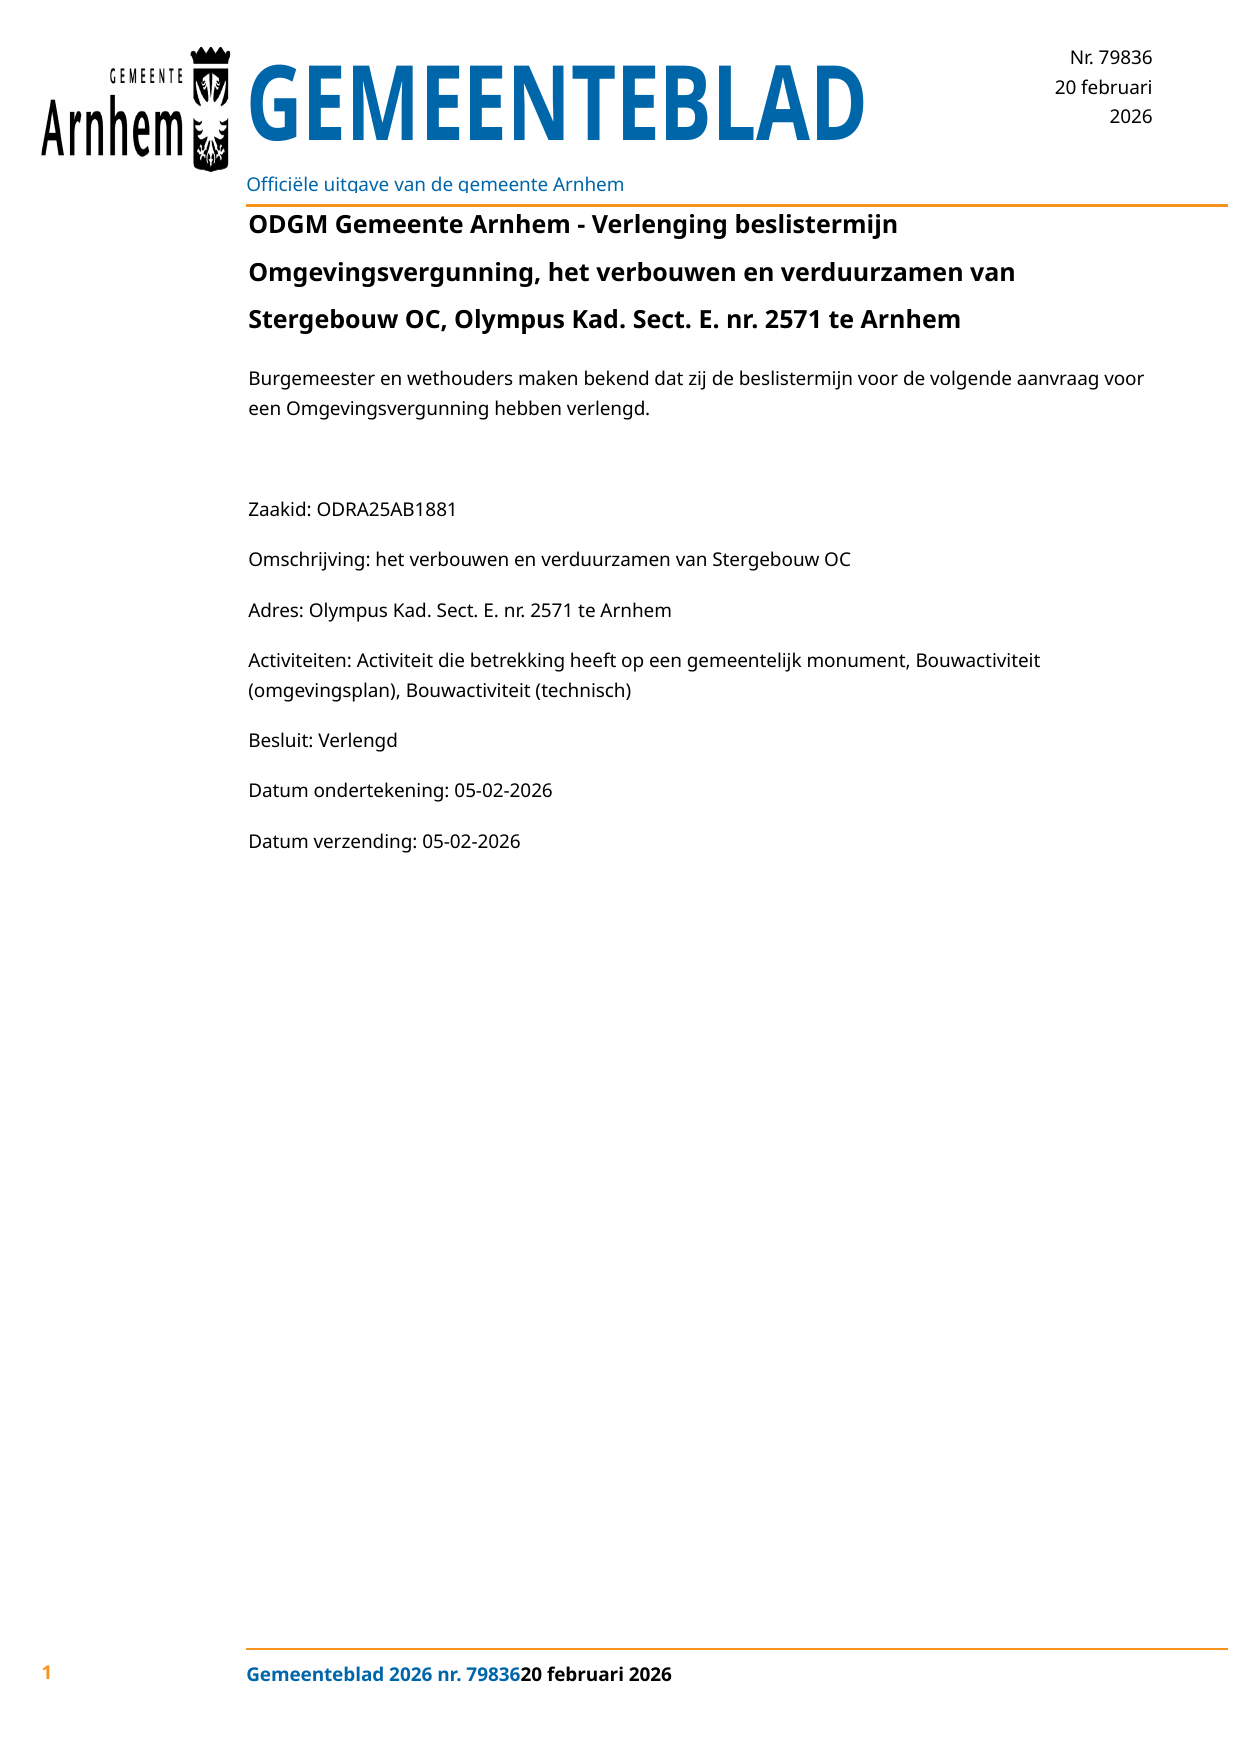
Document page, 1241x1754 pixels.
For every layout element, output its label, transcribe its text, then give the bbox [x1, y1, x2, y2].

picture [41, 47, 231, 172]
text Datum verzending: 05-02-2026 [248, 828, 1152, 854]
text Adres: Olympus Kad. Sect. E. nr. 2571 te Arnhem [248, 597, 1152, 622]
text Datum ondertekening: 05-02-2026 [248, 778, 1152, 803]
text Activiteiten: Activiteit die betrekking heeft op een gemeentelijk monument, Bouwactiviteit (omgevingsplan), Bouwactiviteit (technisch) [248, 647, 1152, 702]
text Besluit: Verlengd [248, 727, 1152, 753]
text Omschrijving: het verbouwen en verduurzamen van Stergebouw OC [248, 546, 1152, 572]
text ODGM Gemeente Arnhem - Verlenging beslistermijn Omgevingsvergunning, het verbouwen en verduurzamen van Stergebouw OC, Olympus Kad. Sect. E. nr. 2571 te Arnhem [248, 207, 1152, 336]
text Burgemeester en wethouders maken bekend dat zij de beslistermijn voor de volgende aanvraag voor een Omgevingsvergunning hebben verlengd. [248, 366, 1152, 421]
text Zaakid: ODRA25AB1881 [248, 496, 1152, 522]
